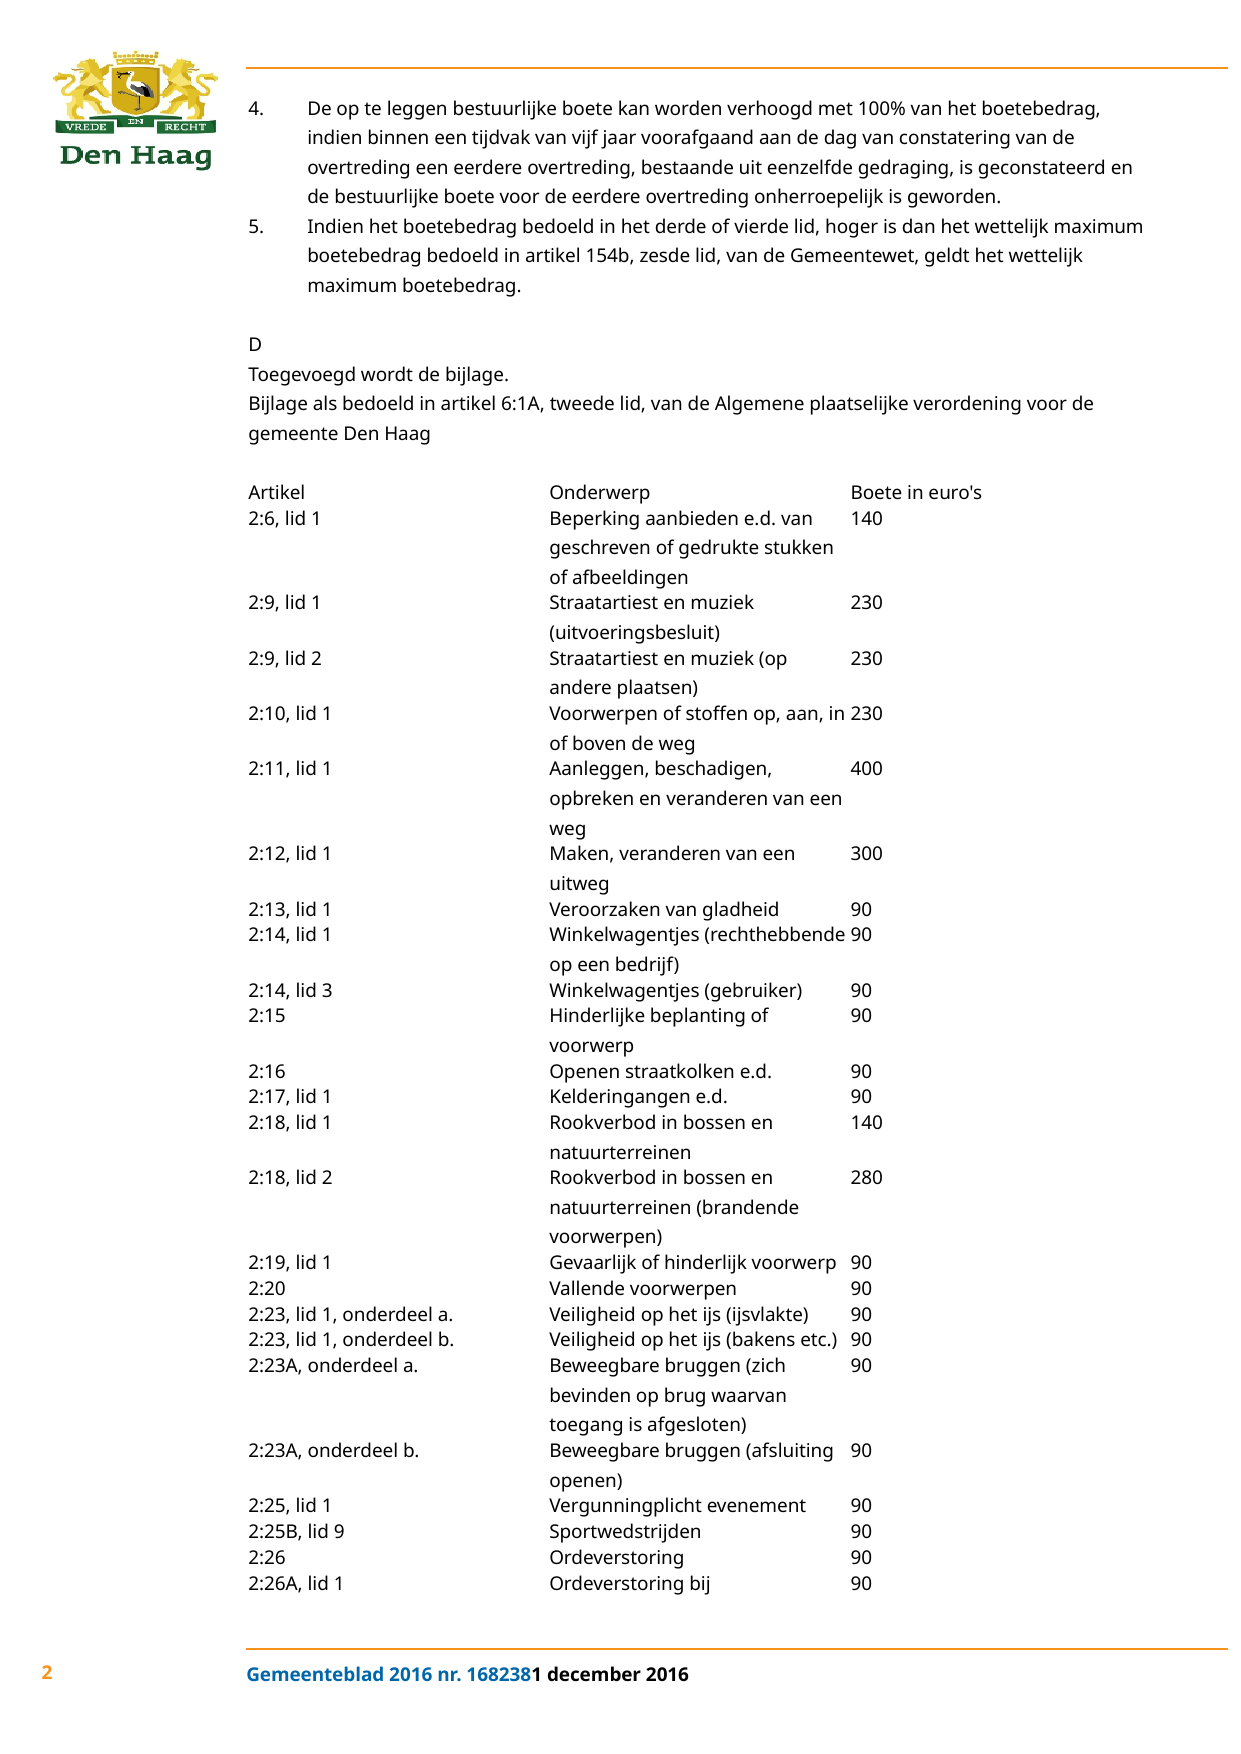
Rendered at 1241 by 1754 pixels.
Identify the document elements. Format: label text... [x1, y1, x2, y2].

table_cell Veroorzaken van gladheid [549, 896, 850, 921]
table_cell 2:23, lid 1, onderdeel b. [248, 1327, 549, 1352]
table_cell 2:25, lid 1 [248, 1493, 549, 1518]
table_cell 2:12, lid 1 [248, 840, 549, 896]
table_cell 2:26 [248, 1544, 549, 1570]
table_cell 90 [850, 1570, 1152, 1596]
table_cell 90 [850, 1250, 1152, 1275]
table_cell 400 [850, 756, 1152, 840]
table_cell 280 [850, 1165, 1152, 1249]
table_header [549, 450, 850, 476]
table_cell 90 [850, 977, 1152, 1002]
table_cell Beweegbare bruggen (zich bevinden op brug waarvan toegang is afgesloten) [549, 1353, 850, 1437]
list De op te leggen bestuurlijke boete kan worden verhoogd met 100% van het boetebedrag, indien binnen een tijdvak van vijf jaar voorafgaand aan de dag van constatering van de overtreding een eerdere overtreding, bestaande uit eenzelfde gedraging, is geconstateerd en de bestuurlijke boete voor de eerdere overtreding onherroepelijk is geworden. [248, 95, 1152, 209]
table_cell 230 [850, 590, 1152, 645]
table_cell 2:10, lid 1 [248, 700, 549, 756]
table_cell Vergunningplicht evenement [549, 1493, 850, 1518]
table_cell 2:16 [248, 1058, 549, 1083]
table_header Boete in euro's [850, 479, 1152, 505]
table_cell Rookverbod in bossen en natuurterreinen [549, 1109, 850, 1164]
table_cell Ordeverstoring [549, 1544, 850, 1570]
table_cell 90 [850, 896, 1152, 921]
table_cell 90 [850, 1275, 1152, 1301]
table_cell 90 [850, 1544, 1152, 1570]
table_cell 90 [850, 1058, 1152, 1083]
table_header Onderwerp [549, 479, 850, 505]
table_header Artikel [248, 479, 549, 505]
table_cell 2:9, lid 2 [248, 645, 549, 700]
table_cell Maken, veranderen van een uitweg [549, 840, 850, 896]
table_cell 90 [850, 1327, 1152, 1352]
table_cell 90 [850, 1437, 1152, 1493]
table_cell 140 [850, 505, 1152, 589]
table_cell 90 [850, 1301, 1152, 1327]
table_cell Hinderlijke beplanting of voorwerp [549, 1003, 850, 1058]
table_cell 2:25B, lid 9 [248, 1518, 549, 1544]
table_cell Aanleggen, beschadigen, opbreken en veranderen van een weg [549, 756, 850, 840]
table_cell 2:17, lid 1 [248, 1084, 549, 1109]
table_header [248, 450, 549, 476]
table_cell 2:6, lid 1 [248, 505, 549, 589]
table_cell Sportwedstrijden [549, 1518, 850, 1544]
table_cell Beweegbare bruggen (afsluiting openen) [549, 1437, 850, 1493]
table_cell Beperking aanbieden e.d. van geschreven of gedrukte stukken of afbeeldingen [549, 505, 850, 589]
table_cell 300 [850, 840, 1152, 896]
table_cell Veiligheid op het ijs (bakens etc.) [549, 1327, 850, 1352]
table_cell 230 [850, 700, 1152, 756]
table_cell 2:18, lid 2 [248, 1165, 549, 1249]
table_cell 2:18, lid 1 [248, 1109, 549, 1164]
table_cell 2:9, lid 1 [248, 590, 549, 645]
table_cell 2:11, lid 1 [248, 756, 549, 840]
table_cell 90 [850, 1518, 1152, 1544]
table_cell Ordeverstoring bij [549, 1570, 850, 1596]
table_cell 90 [850, 1353, 1152, 1437]
table_cell 90 [850, 921, 1152, 977]
table_cell 2:23A, onderdeel b. [248, 1437, 549, 1493]
table_cell 2:23, lid 1, onderdeel a. [248, 1301, 549, 1327]
table_cell Openen straatkolken e.d. [549, 1058, 850, 1083]
table_cell 2:14, lid 3 [248, 977, 549, 1002]
text Bijlage als bedoeld in artikel 6:1A, tweede lid, van de Algemene plaatselijke verordening voor de gemeente Den Haag [248, 391, 1152, 446]
table_cell Straatartiest en muziek (op andere plaatsen) [549, 645, 850, 700]
table_cell 2:20 [248, 1275, 549, 1301]
table_cell Veiligheid op het ijs (ijsvlakte) [549, 1301, 850, 1327]
table_cell 90 [850, 1493, 1152, 1518]
picture [41, 47, 231, 172]
text D [248, 331, 1152, 357]
table_cell 2:19, lid 1 [248, 1250, 549, 1275]
table_cell 2:15 [248, 1003, 549, 1058]
table_cell 2:26A, lid 1 [248, 1570, 549, 1596]
table_cell 2:13, lid 1 [248, 896, 549, 921]
table_cell 230 [850, 645, 1152, 700]
table_cell Winkelwagentjes (gebruiker) [549, 977, 850, 1002]
table_cell 90 [850, 1084, 1152, 1109]
table_cell 90 [850, 1003, 1152, 1058]
table_cell Winkelwagentjes (rechthebbende op een bedrijf) [549, 921, 850, 977]
table_cell 140 [850, 1109, 1152, 1164]
table_cell 2:23A, onderdeel a. [248, 1353, 549, 1437]
table_cell Gevaarlijk of hinderlijk voorwerp [549, 1250, 850, 1275]
text Toegevoegd wordt de bijlage. [248, 361, 1152, 387]
table_cell Straatartiest en muziek (uitvoeringsbesluit) [549, 590, 850, 645]
list Indien het boetebedrag bedoeld in het derde of vierde lid, hoger is dan het wettelijk maximum boetebedrag bedoeld in artikel 154b, zesde lid, van de Gemeentewet, geldt het wettelijk maximum boetebedrag. [248, 213, 1152, 298]
table_cell Kelderingangen e.d. [549, 1084, 850, 1109]
table_cell Rookverbod in bossen en natuurterreinen (brandende voorwerpen) [549, 1165, 850, 1249]
table_cell Vallende voorwerpen [549, 1275, 850, 1301]
table_cell Voorwerpen of stoffen op, aan, in of boven de weg [549, 700, 850, 756]
table_cell 2:14, lid 1 [248, 921, 549, 977]
